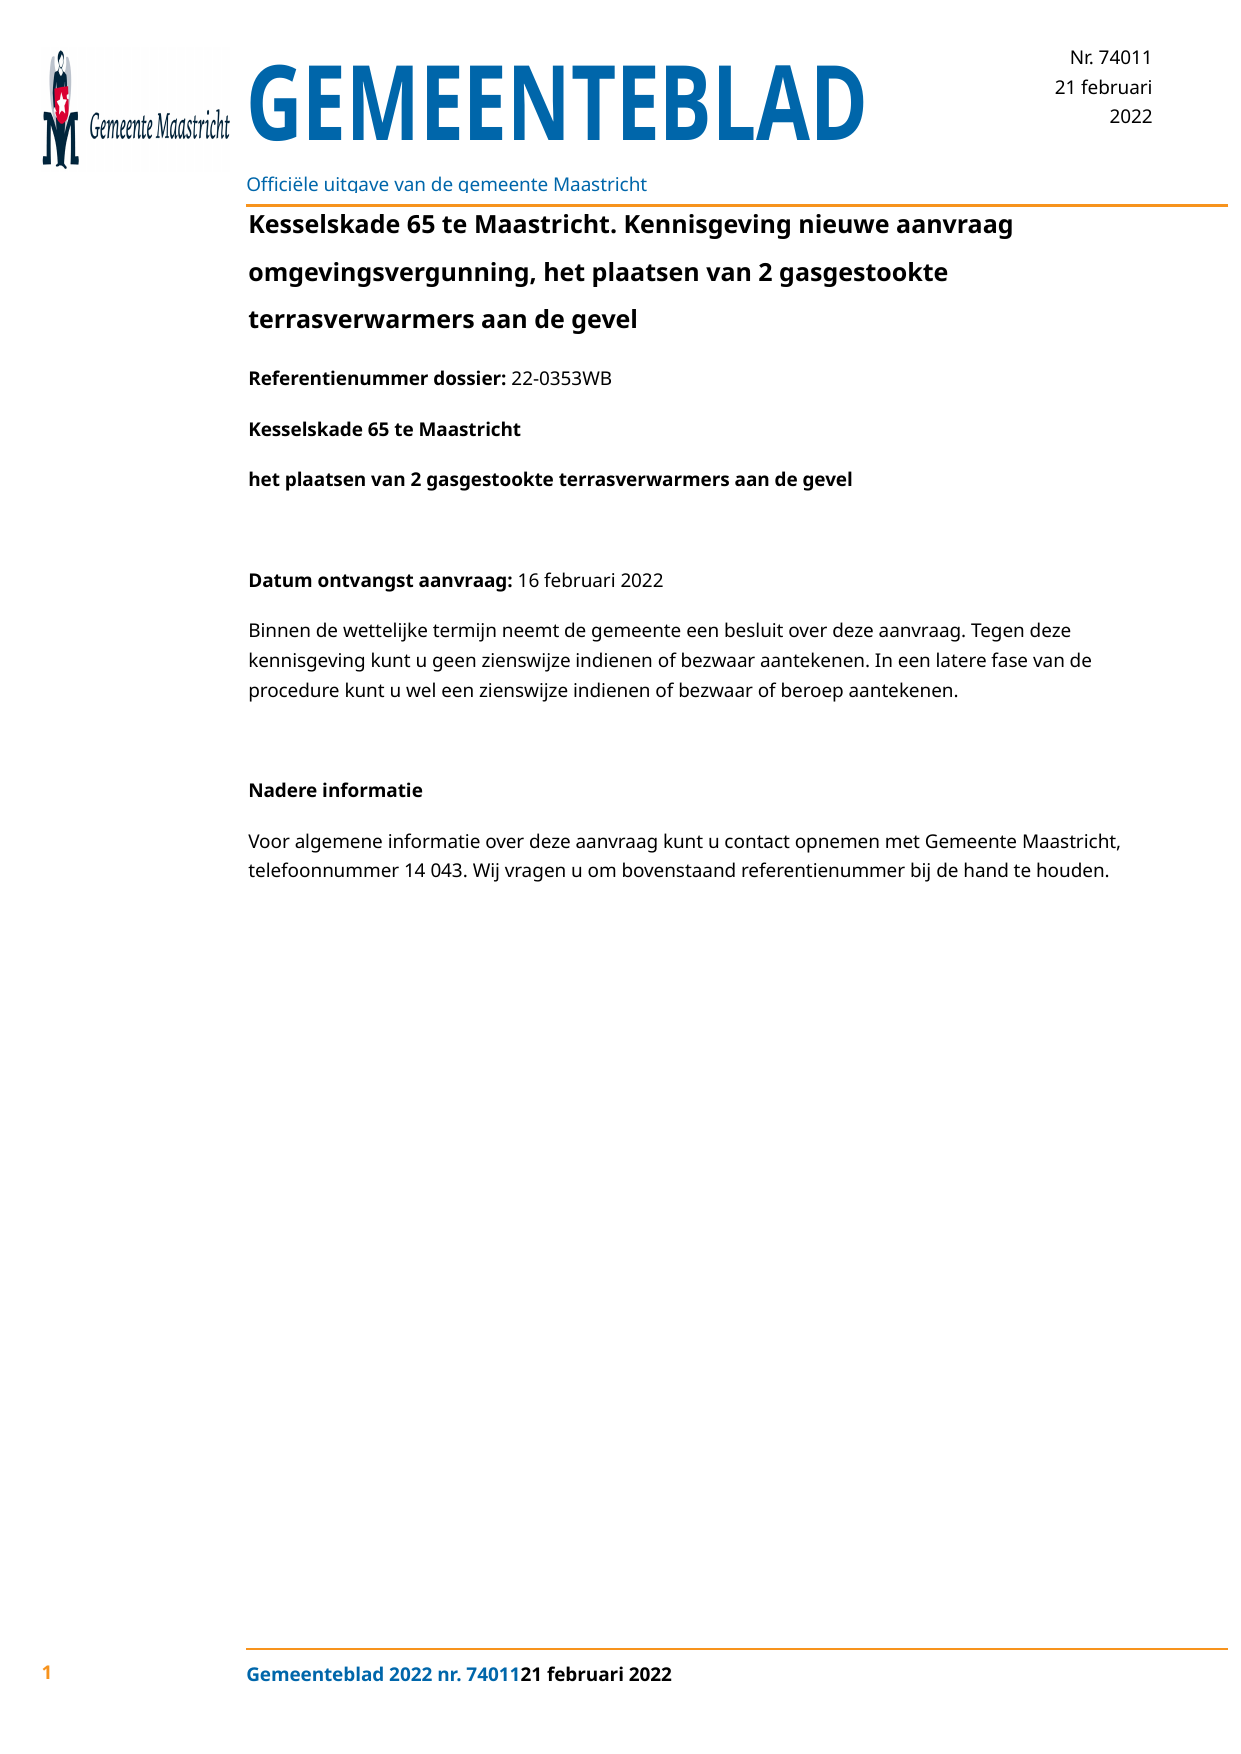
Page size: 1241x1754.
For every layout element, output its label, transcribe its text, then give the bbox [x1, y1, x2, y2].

text Nadere informatie [248, 778, 1152, 803]
text het plaatsen van 2 gasgestookte terrasverwarmers aan de gevel [248, 466, 1152, 492]
picture [41, 47, 231, 172]
text Voor algemene informatie over deze aanvraag kunt u contact opnemen met Gemeente Maastricht, telefoonnummer 14 043. Wij vragen u om bovenstaand referentienummer bij de hand te houden. [248, 828, 1152, 883]
text Kesselskade 65 te Maastricht [248, 416, 1152, 442]
text Datum ontvangst aanvraag: 16 februari 2022 [248, 567, 1152, 593]
text Referentienummer dossier: 22-0353WB [248, 366, 1152, 391]
text Kesselskade 65 te Maastricht. Kennisgeving nieuwe aanvraag omgevingsvergunning, het plaatsen van 2 gasgestookte terrasverwarmers aan de gevel [248, 207, 1152, 336]
text Binnen de wettelijke termijn neemt de gemeente een besluit over deze aanvraag. Tegen deze kennisgeving kunt u geen zienswijze indienen of bezwaar aantekenen. In een latere fase van de procedure kunt u wel een zienswijze indienen of bezwaar of beroep aantekenen. [248, 618, 1152, 702]
